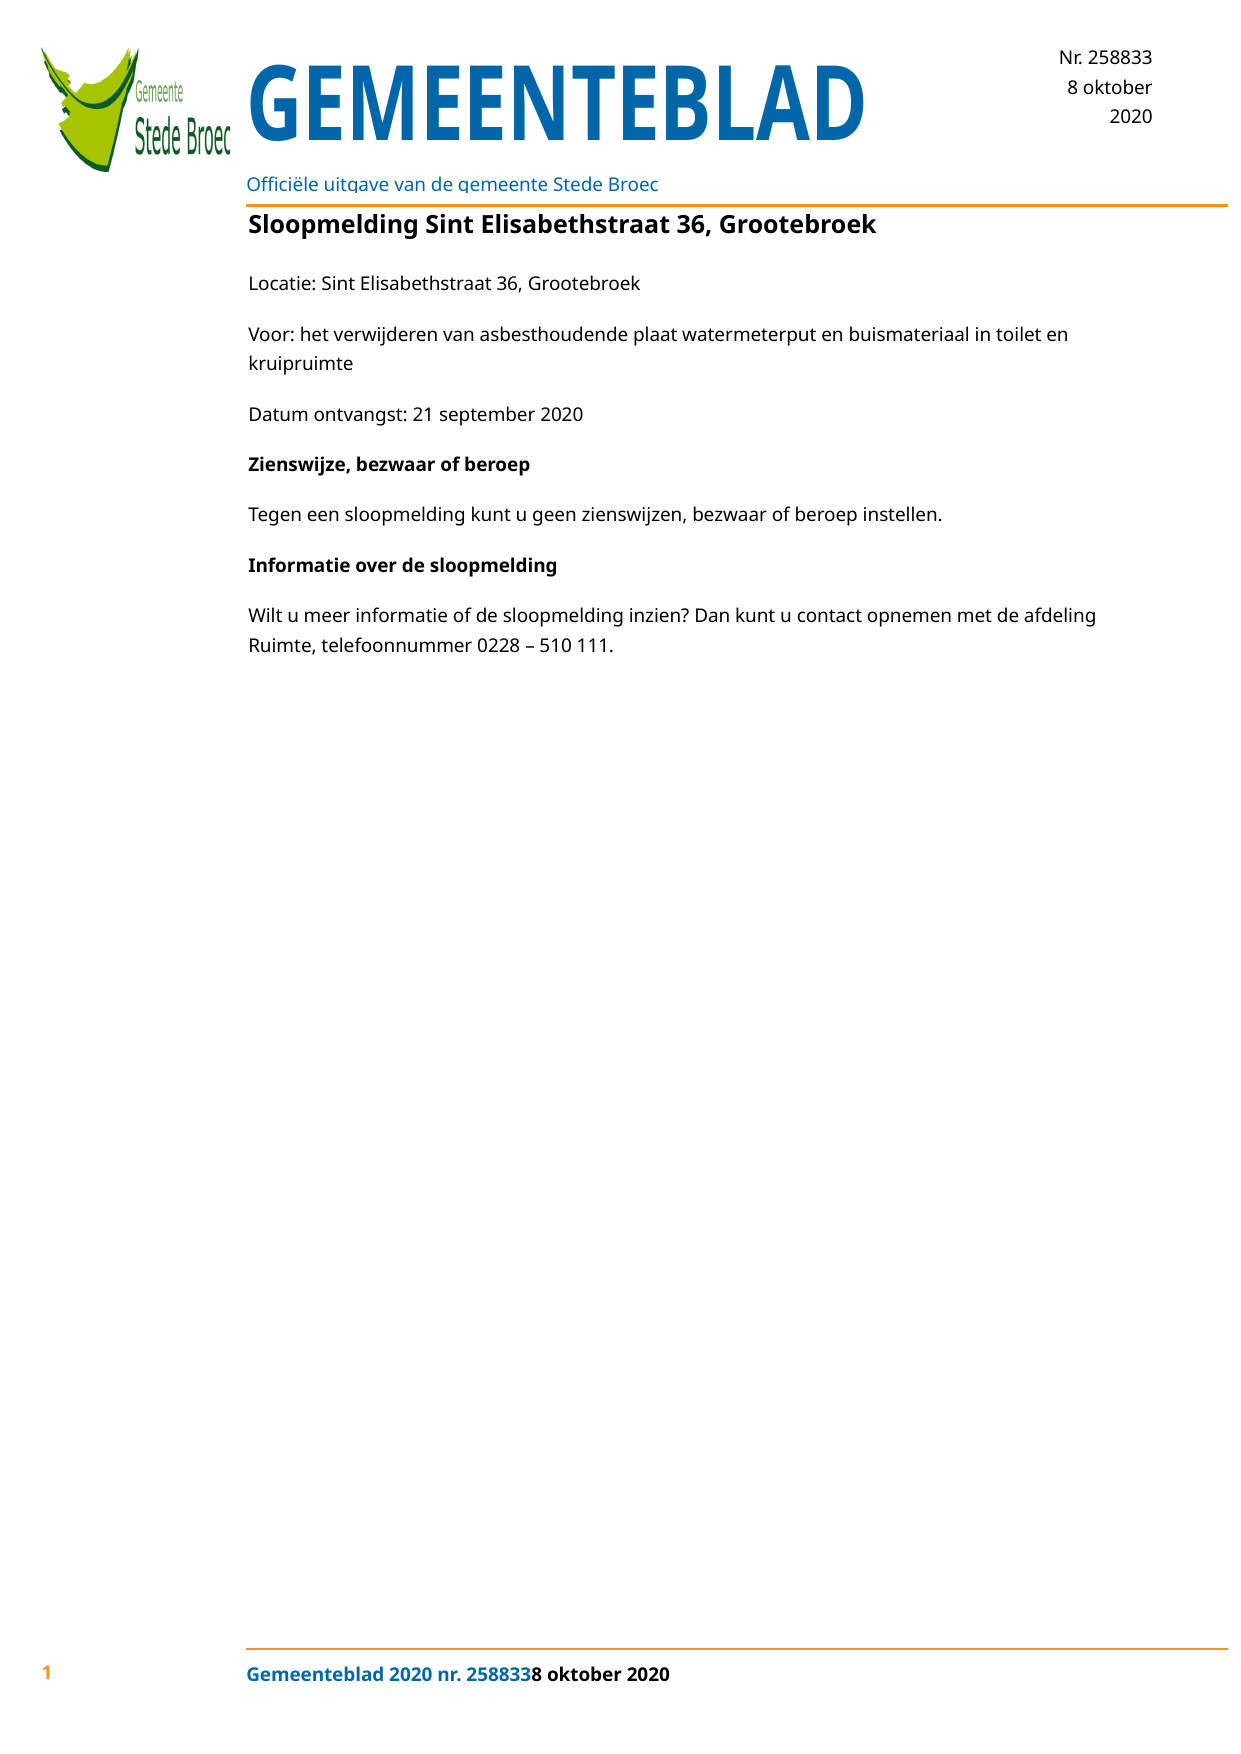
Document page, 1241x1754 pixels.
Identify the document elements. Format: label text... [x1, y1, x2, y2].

text Locatie: Sint Elisabethstraat 36, Grootebroek [248, 270, 1152, 296]
text Informatie over de sloopmelding [248, 552, 1152, 578]
text Voor: het verwijderen van asbesthoudende plaat watermeterput en buismateriaal in toilet en kruipruimte [248, 321, 1152, 376]
text Tegen een sloopmelding kunt u geen zienswijzen, bezwaar of beroep instellen. [248, 502, 1152, 527]
text Zienswijze, bezwaar of beroep [248, 451, 1152, 477]
text Datum ontvangst: 21 september 2020 [248, 401, 1152, 426]
picture [41, 47, 231, 172]
text Wilt u meer informatie of de sloopmelding inzien? Dan kunt u contact opnemen met de afdeling Ruimte, telefoonnummer 0228 – 510 111. [248, 602, 1152, 658]
text Sloopmelding Sint Elisabethstraat 36, Grootebroek [248, 207, 1152, 241]
